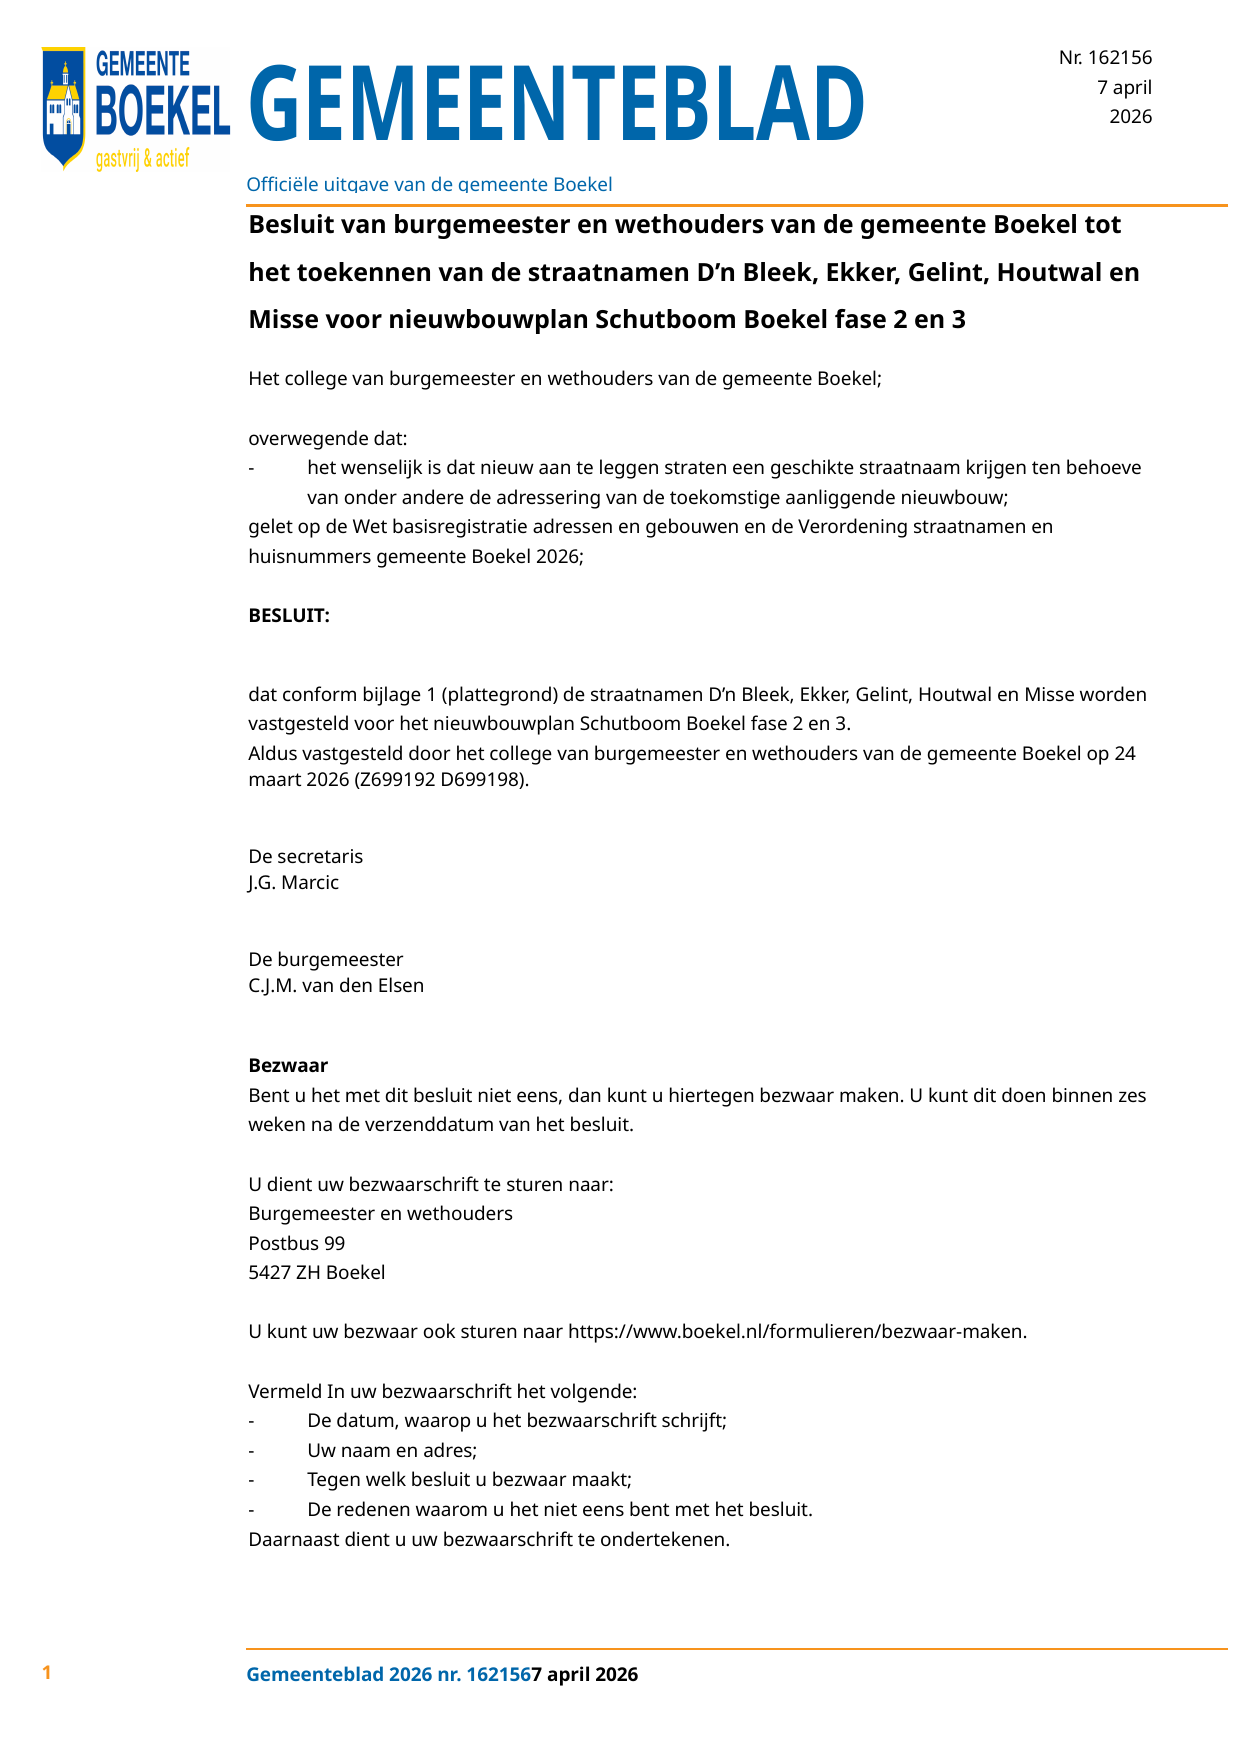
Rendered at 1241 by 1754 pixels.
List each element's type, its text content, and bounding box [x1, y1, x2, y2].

list het wenselijk is dat nieuw aan te leggen straten een geschikte straatnaam krijgen ten behoeve van onder andere de adressering van de toekomstige aanliggende nieuwbouw; [248, 454, 1152, 509]
text Postbus 99 [248, 1230, 1152, 1256]
text gelet op de Wet basisregistratie adressen en gebouwen en de Verordening straatnamen en huisnummers gemeente Boekel 2026; [248, 513, 1152, 569]
text Bent u het met dit besluit niet eens, dan kunt u hiertegen bezwaar maken. U kunt dit doen binnen zes weken na de verzenddatum van het besluit. [248, 1082, 1152, 1137]
list De redenen waarom u het niet eens bent met het besluit. [248, 1496, 1152, 1522]
list Tegen welk besluit u bezwaar maakt; [248, 1467, 1152, 1492]
text U kunt uw bezwaar ook sturen naar https://www.boekel.nl/formulieren/bezwaar-maken. [248, 1319, 1152, 1344]
text Daarnaast dient u uw bezwaarschrift te ondertekenen. [248, 1526, 1152, 1551]
text Burgemeester en wethouders [248, 1200, 1152, 1226]
text overwegende dat: [248, 425, 1152, 450]
text C.J.M. van den Elsen [248, 972, 1152, 997]
text Besluit van burgemeester en wethouders van de gemeente Boekel tot het toekennen van de straatnamen D’n Bleek, Ekker, Gelint, Houtwal en Misse voor nieuwbouwplan Schutboom Boekel fase 2 en 3 [248, 207, 1152, 336]
text J.G. Marcic [248, 869, 1152, 894]
list Uw naam en adres; [248, 1437, 1152, 1463]
text De burgemeester [248, 946, 1152, 972]
list De datum, waarop u het bezwaarschrift schrijft; [248, 1407, 1152, 1433]
text Vermeld In uw bezwaarschrift het volgende: [248, 1378, 1152, 1403]
text dat conform bijlage 1 (plattegrond) de straatnamen D’n Bleek, Ekker, Gelint, Houtwal en Misse worden vastgesteld voor het nieuwbouwplan Schutboom Boekel fase 2 en 3. [248, 681, 1152, 736]
picture [41, 47, 231, 172]
text Aldus vastgesteld door het college van burgemeester en wethouders van de gemeente Boekel op 24 maart 2026 (Z699192 D699198). [248, 740, 1152, 792]
text BESLUIT: [248, 602, 1152, 628]
text De secretaris [248, 843, 1152, 869]
text Bezwaar [248, 1052, 1152, 1078]
text U dient uw bezwaarschrift te sturen naar: [248, 1171, 1152, 1196]
text Het college van burgemeester en wethouders van de gemeente Boekel; [248, 366, 1152, 391]
text 5427 ZH Boekel [248, 1259, 1152, 1285]
